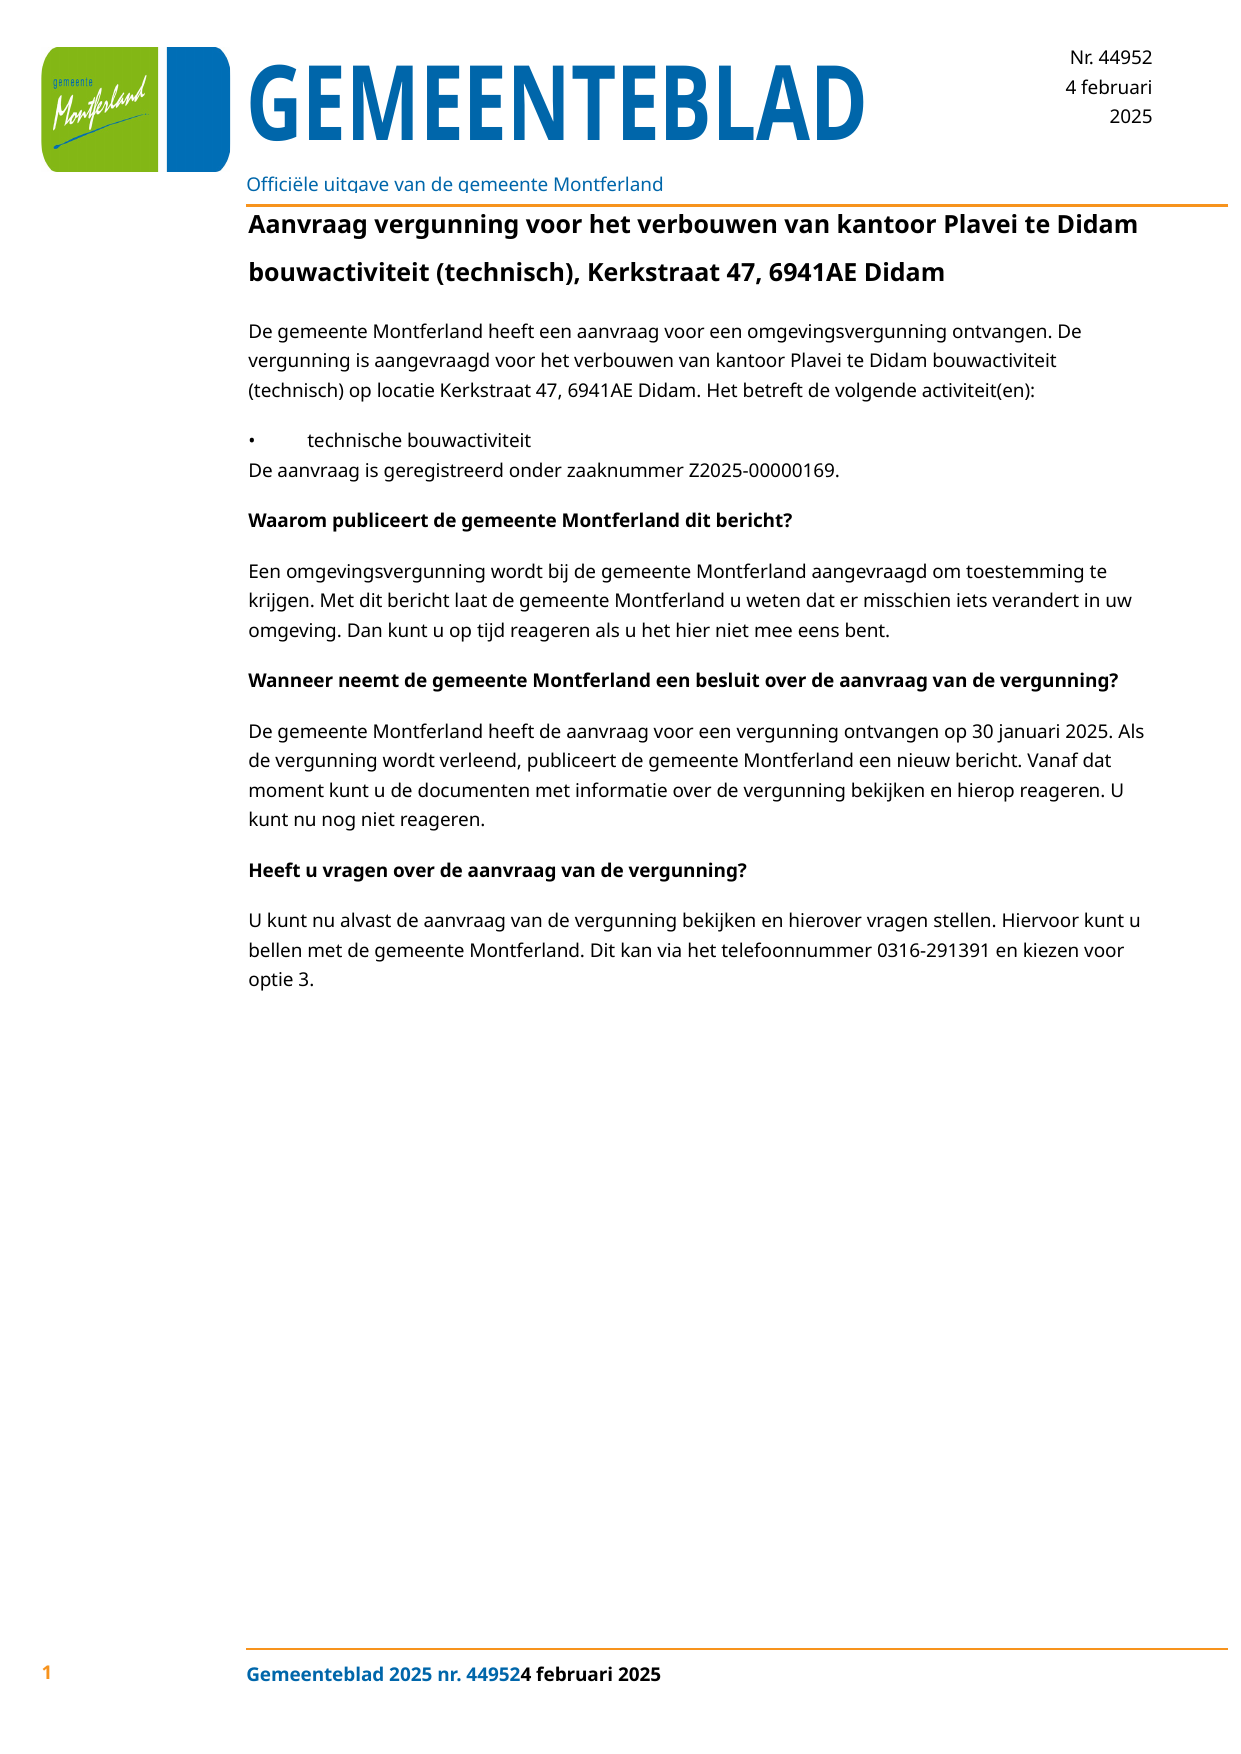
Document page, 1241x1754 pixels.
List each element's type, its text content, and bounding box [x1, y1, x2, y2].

text Heeft u vragen over de aanvraag van de vergunning? [248, 857, 1152, 883]
text Een omgevingsvergunning wordt bij de gemeente Montferland aangevraagd om toestemming te krijgen. Met dit bericht laat de gemeente Montferland u weten dat er misschien iets verandert in uw omgeving. Dan kunt u op tijd reageren als u het hier niet mee eens bent. [248, 558, 1152, 643]
text U kunt nu alvast de aanvraag van de vergunning bekijken en hierover vragen stellen. Hiervoor kunt u bellen met de gemeente Montferland. Dit kan via het telefoonnummer 0316-291391 en kiezen voor optie 3. [248, 907, 1152, 992]
text De gemeente Montferland heeft een aanvraag voor een omgevingsvergunning ontvangen. De vergunning is aangevraagd voor het verbouwen van kantoor Plavei te Didam bouwactiviteit (technisch) op locatie Kerkstraat 47, 6941AE Didam. Het betreft de volgende activiteit(en): [248, 318, 1152, 403]
text Waarom publiceert de gemeente Montferland dit bericht? [248, 507, 1152, 533]
text De aanvraag is geregistreerd onder zaaknummer Z2025-00000169. [248, 457, 1152, 483]
picture [41, 47, 231, 172]
text Wanneer neemt de gemeente Montferland een besluit over de aanvraag van de vergunning? [248, 667, 1152, 693]
text De gemeente Montferland heeft de aanvraag voor een vergunning ontvangen op 30 januari 2025. Als de vergunning wordt verleend, publiceert de gemeente Montferland een nieuw bericht. Vanaf dat moment kunt u de documenten met informatie over de vergunning bekijken en hierop reageren. U kunt nu nog niet reageren. [248, 718, 1152, 832]
text Aanvraag vergunning voor het verbouwen van kantoor Plavei te Didam bouwactiviteit (technisch), Kerkstraat 47, 6941AE Didam [248, 207, 1152, 288]
list technische bouwactiviteit [248, 427, 1152, 453]
